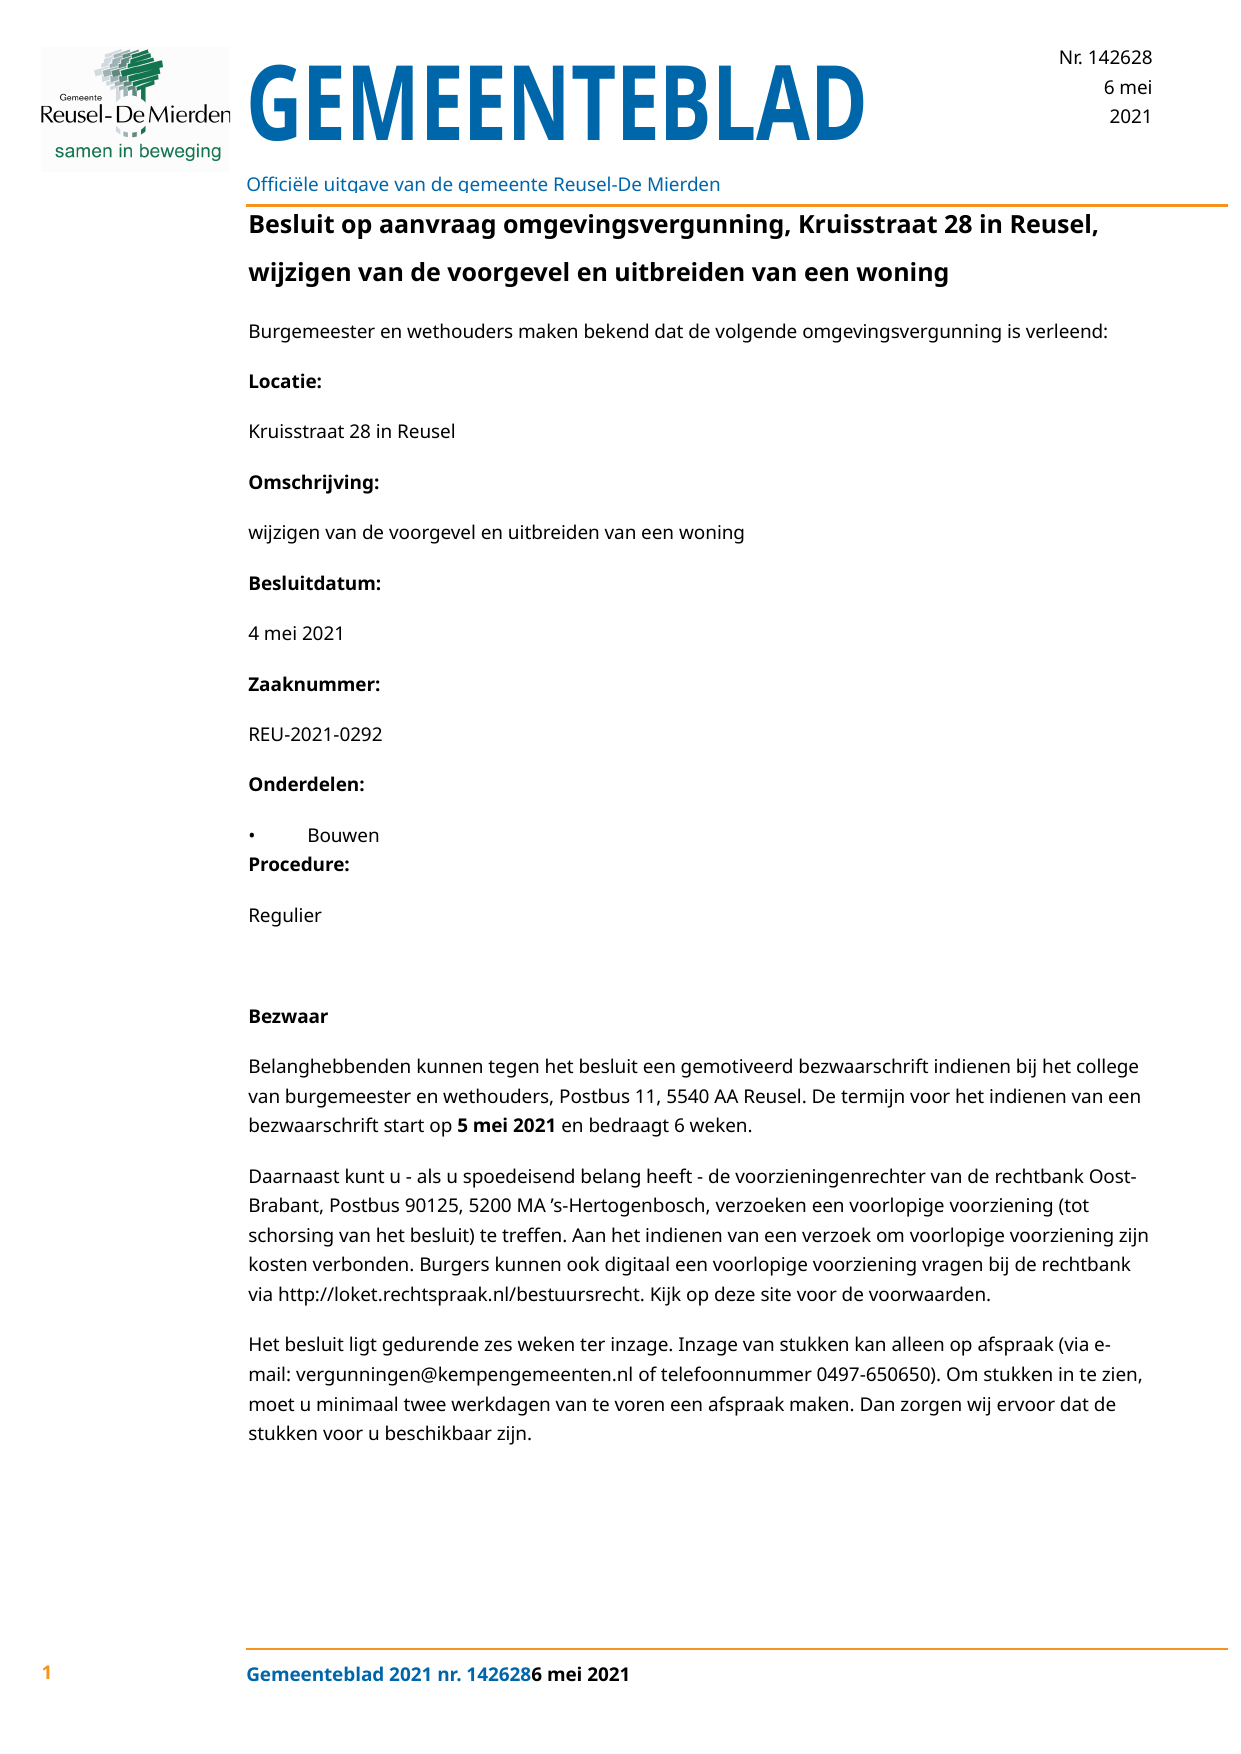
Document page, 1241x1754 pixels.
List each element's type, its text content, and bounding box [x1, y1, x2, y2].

text Daarnaast kunt u - als u spoedeisend belang heeft - de voorzieningenrechter van de rechtbank Oost-Brabant, Postbus 90125, 5200 MA ’s-Hertogenbosch, verzoeken een voorlopige voorziening (tot schorsing van het besluit) te treffen. Aan het indienen van een verzoek om voorlopige voorziening zijn kosten verbonden. Burgers kunnen ook digitaal een voorlopige voorziening vragen bij de rechtbank via http://loket.rechtspraak.nl/bestuursrecht. Kijk op deze site voor de voorwaarden. [248, 1163, 1152, 1307]
text Het besluit ligt gedurende zes weken ter inzage. Inzage van stukken kan alleen op afspraak (via e-mail: vergunningen@kempengemeenten.nl of telefoonnummer 0497-650650). Om stukken in te zien, moet u minimaal twee werkdagen van te voren een afspraak maken. Dan zorgen wij ervoor dat de stukken voor u beschikbaar zijn. [248, 1332, 1152, 1446]
text Besluitdatum: [248, 570, 1152, 596]
picture [41, 47, 231, 172]
text Procedure: [248, 852, 1152, 877]
text Zaaknummer: [248, 671, 1152, 697]
text Belanghebbenden kunnen tegen het besluit een gemotiveerd bezwaarschrift indienen bij het college van burgemeester en wethouders, Postbus 11, 5540 AA Reusel. De termijn voor het indienen van een bezwaarschrift start op 5 mei 2021 en bedraagt 6 weken. [248, 1053, 1152, 1138]
text REU-2021-0292 [248, 721, 1152, 747]
text Bezwaar [248, 1003, 1152, 1029]
text Omschrijving: [248, 469, 1152, 495]
text Locatie: [248, 368, 1152, 394]
text Burgemeester en wethouders maken bekend dat de volgende omgevingsvergunning is verleend: [248, 318, 1152, 344]
text Besluit op aanvraag omgevingsvergunning, Kruisstraat 28 in Reusel, wijzigen van de voorgevel en uitbreiden van een woning [248, 207, 1152, 288]
list Bouwen [248, 822, 1152, 848]
text wijzigen van de voorgevel en uitbreiden van een woning [248, 519, 1152, 545]
text Kruisstraat 28 in Reusel [248, 419, 1152, 444]
text Regulier [248, 902, 1152, 928]
text 4 mei 2021 [248, 620, 1152, 646]
text Onderdelen: [248, 772, 1152, 797]
